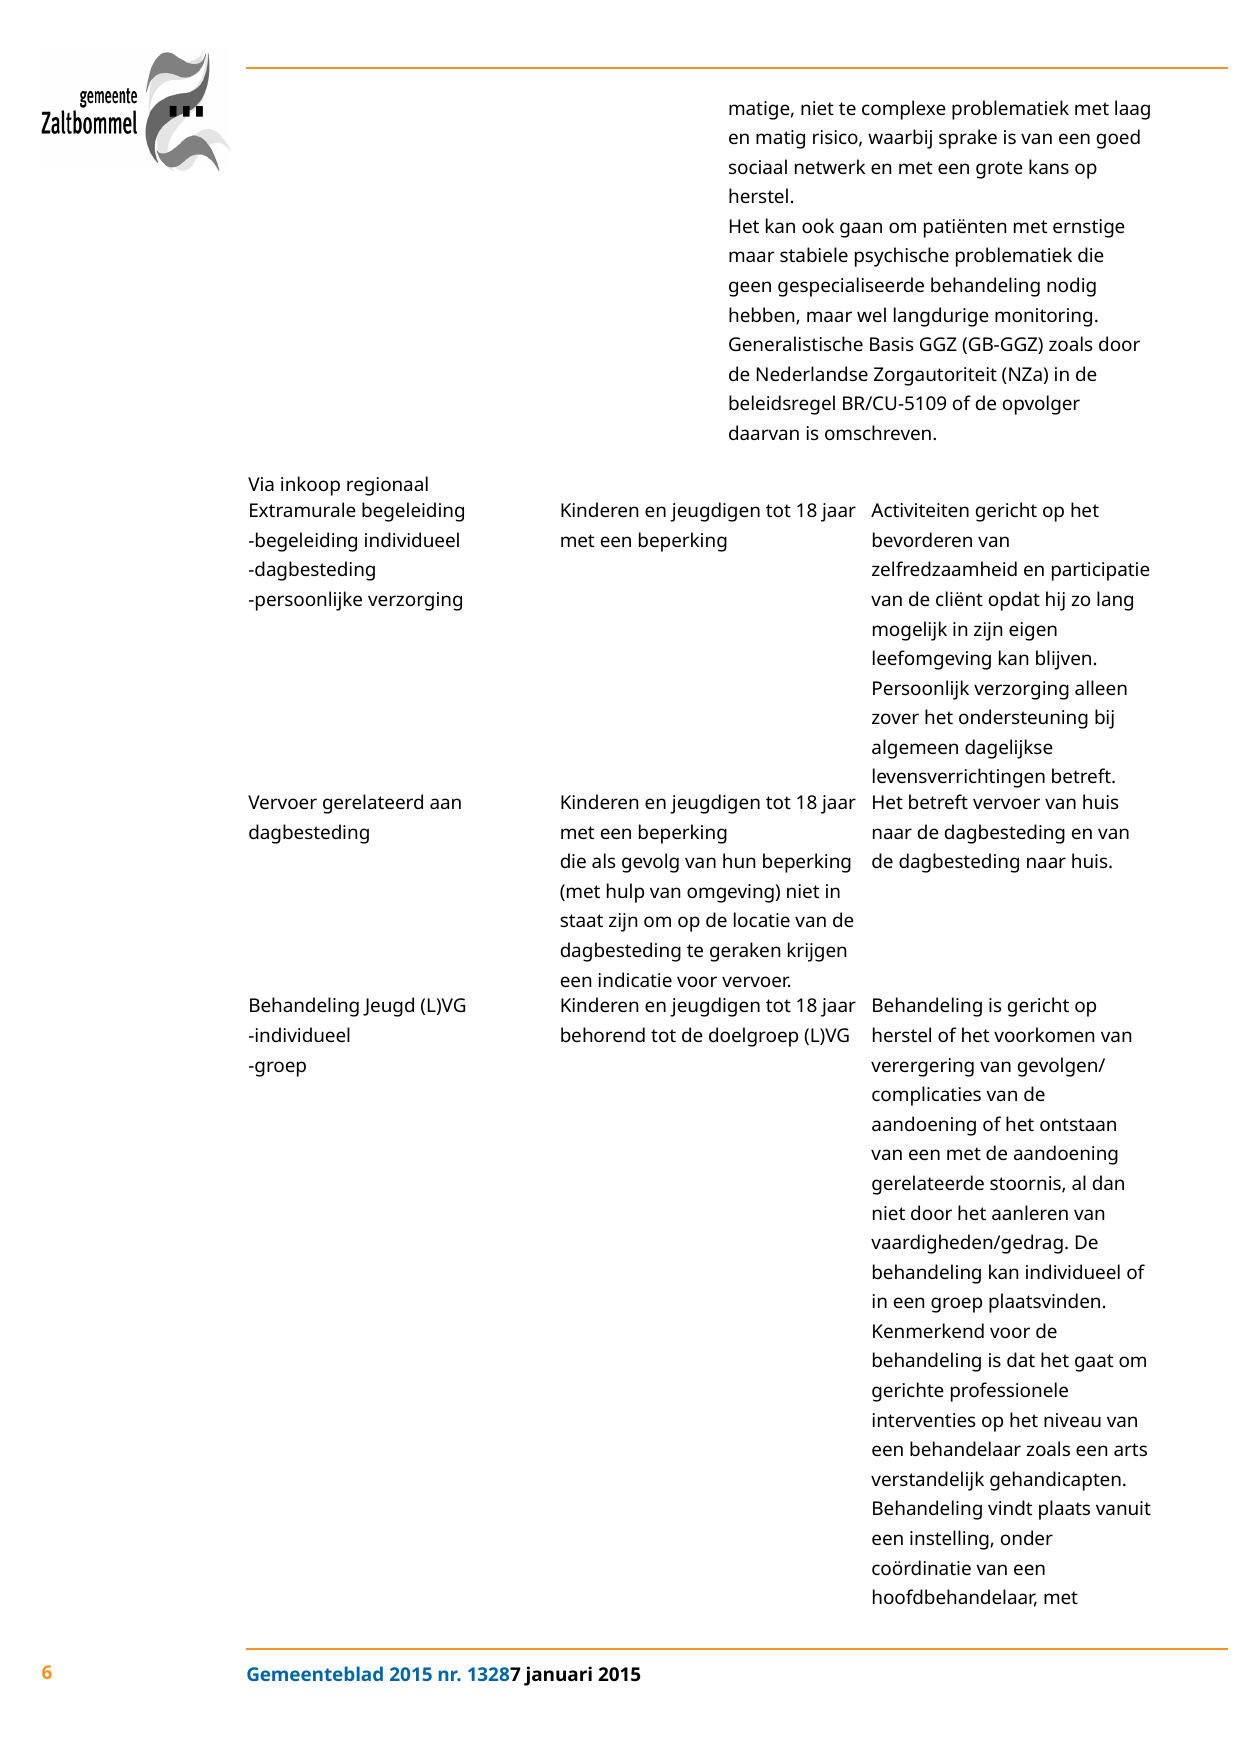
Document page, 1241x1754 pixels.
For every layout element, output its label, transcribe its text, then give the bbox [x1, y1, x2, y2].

table_cell [248, 446, 416, 472]
table_cell Via inkoop regionaal [248, 472, 1152, 497]
table_cell Vervoer gerelateerd aan dagbesteding [248, 789, 559, 993]
table_cell matige, niet te complexe problematiek met laag en matig risico, waarbij sprake is van een goed sociaal netwerk en met een grote kans op herstel. Het kan ook gaan om patiënten met ernstige maar stabiele psychische problematiek die geen gespecialiseerde behandeling nodig hebben, maar wel langdurige monitoring. Generalistische Basis GGZ (GB-GGZ) zoals door de Nederlandse Zorgautoriteit (NZa) in de beleidsregel BR/CU-5109 of de opvolger daarvan is omschreven. [728, 95, 1152, 446]
table_cell [248, 95, 416, 446]
table_cell Kinderen en jeugdigen tot 18 jaar met een beperking [560, 498, 871, 789]
table_cell [416, 446, 728, 472]
table_cell Extramurale begeleiding -begeleiding individueel -dagbesteding -persoonlijke verzorging [248, 498, 559, 789]
table_cell Kinderen en jeugdigen tot 18 jaar behorend tot de doelgroep (L)VG [560, 993, 871, 1610]
table_cell Kinderen en jeugdigen tot 18 jaar met een beperking die als gevolg van hun beperking (met hulp van omgeving) niet in staat zijn om op de locatie van de dagbesteding te geraken krijgen een indicatie voor vervoer. [560, 789, 871, 993]
table_cell Het betreft vervoer van huis naar de dagbesteding en van de dagbesteding naar huis. [871, 789, 1152, 993]
table_cell [416, 95, 728, 446]
table_cell [728, 446, 1152, 472]
table_cell Behandeling is gericht op herstel of het voorkomen van verergering van gevolgen/ complicaties van de aandoening of het ontstaan van een met de aandoening gerelateerde stoornis, al dan niet door het aanleren van vaardigheden/gedrag. De behandeling kan individueel of in een groep plaatsvinden. Kenmerkend voor de behandeling is dat het gaat om gerichte professionele interventies op het niveau van een behandelaar zoals een arts verstandelijk gehandicapten. Behandeling vindt plaats vanuit een instelling, onder coördinatie van een hoofdbehandelaar, met [871, 993, 1152, 1610]
table_cell Behandeling Jeugd (L)VG -individueel -groep [248, 993, 559, 1610]
picture [41, 47, 231, 172]
table_cell Activiteiten gericht op het bevorderen van zelfredzaamheid en participatie van de cliënt opdat hij zo lang mogelijk in zijn eigen leefomgeving kan blijven. Persoonlijk verzorging alleen zover het ondersteuning bij algemeen dagelijkse levensverrichtingen betreft. [871, 498, 1152, 789]
